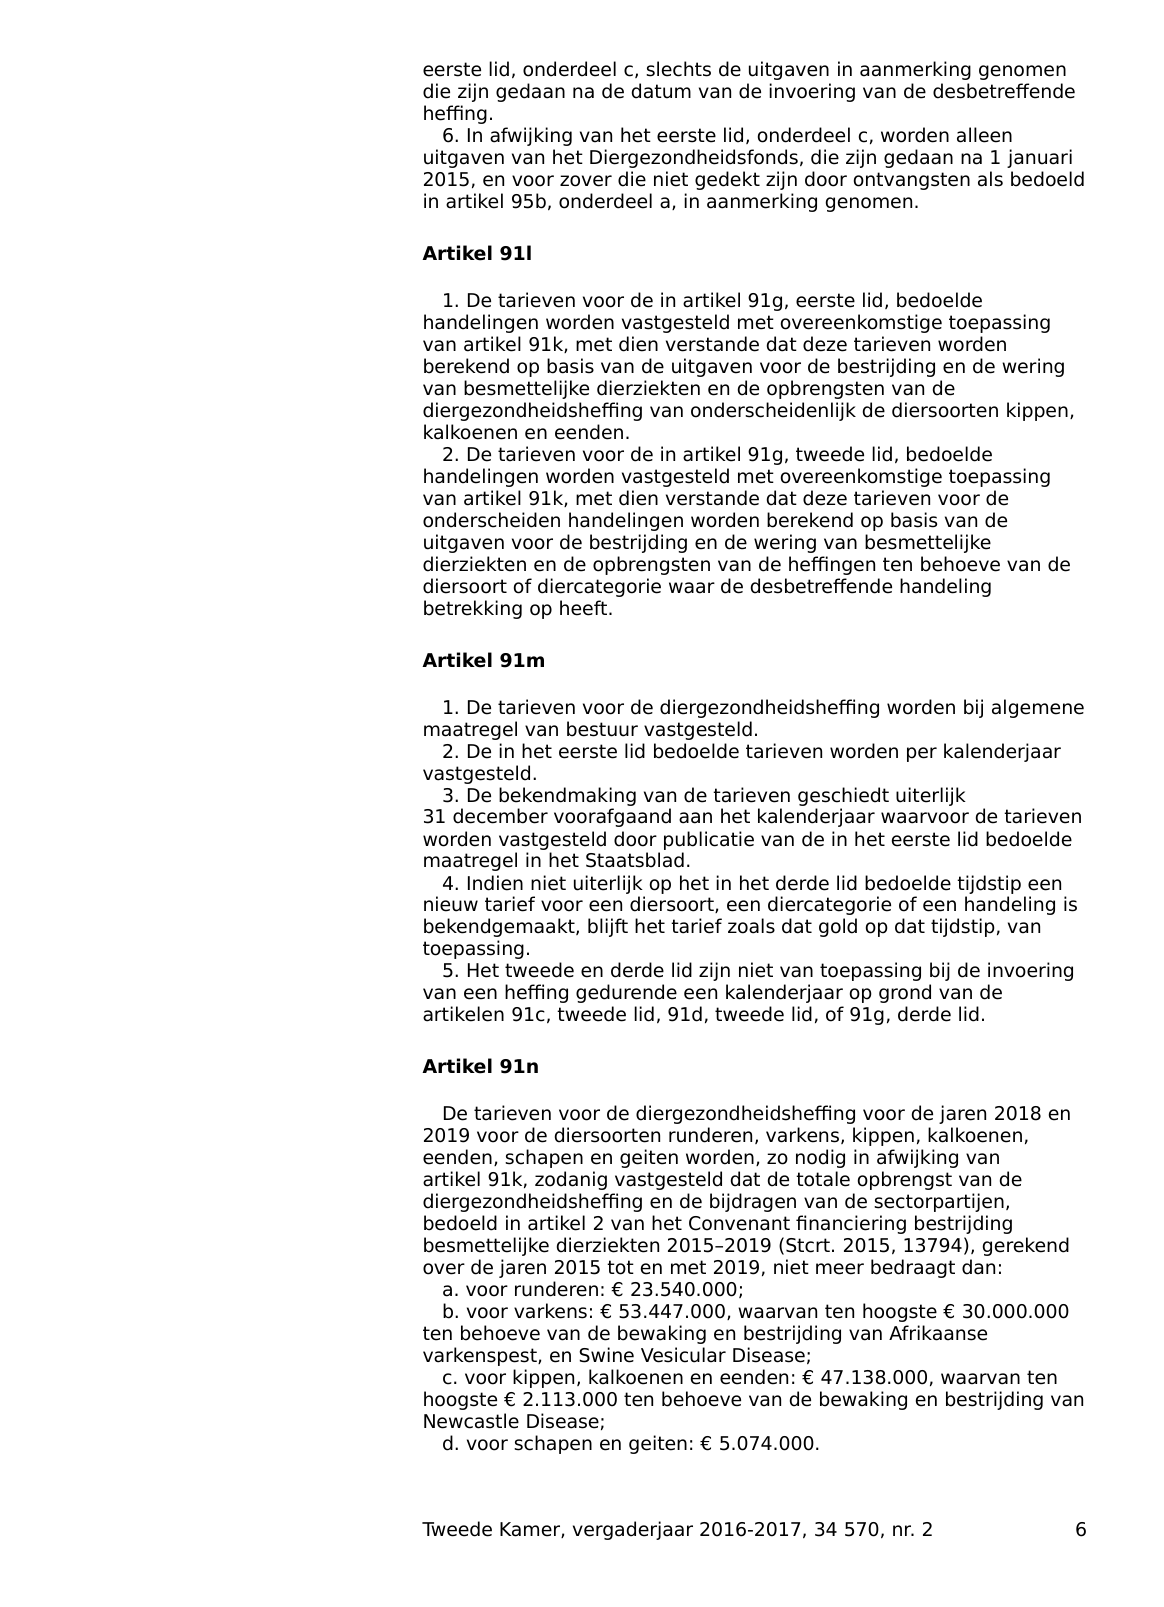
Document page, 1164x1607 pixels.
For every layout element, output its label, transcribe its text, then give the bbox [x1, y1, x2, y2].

text 1. De tarieven voor de in artikel 91g, eerste lid, bedoelde handelingen worden vastgesteld met overeenkomstige toepassing van artikel 91k, met dien verstande dat deze tarieven worden berekend op basis van de uitgaven voor de bestrijding en de wering van besmettelijke dierziekten en de opbrengsten van de diergezondheidsheffing van onderscheidenlijk de diersoorten kippen, kalkoenen en eenden. [422, 290, 1087, 444]
text 6. In afwijking van het eerste lid, onderdeel c, worden alleen uitgaven van het Diergezondheidsfonds, die zijn gedaan na 1 januari 2015, en voor zover die niet gedekt zijn door ontvangsten als bedoeld in artikel 95b, onderdeel a, in aanmerking genomen. [422, 125, 1087, 213]
subtitle Artikel 91l [422, 243, 1087, 265]
text d. voor schapen en geiten: € 5.074.000. [422, 1433, 1087, 1455]
subtitle Artikel 91n [422, 1056, 1087, 1078]
text 2. De tarieven voor de in artikel 91g, tweede lid, bedoelde handelingen worden vastgesteld met overeenkomstige toepassing van artikel 91k, met dien verstande dat deze tarieven voor de onderscheiden handelingen worden berekend op basis van de uitgaven voor de bestrijding en de wering van besmettelijke dierziekten en de opbrengsten van de heffingen ten behoeve van de diersoort of diercategorie waar de desbetreffende handeling betrekking op heeft. [422, 444, 1087, 619]
text 2. De in het eerste lid bedoelde tarieven worden per kalenderjaar vastgesteld. [422, 741, 1087, 784]
text eerste lid, onderdeel c, slechts de uitgaven in aanmerking genomen die zijn gedaan na de datum van de invoering van de desbetreffende heffing. [422, 59, 1087, 125]
text c. voor kippen, kalkoenen en eenden: € 47.138.000, waarvan ten hoogste € 2.113.000 ten behoeve van de bewaking en bestrijding van Newcastle Disease; [422, 1367, 1087, 1433]
text 1. De tarieven voor de diergezondheidsheffing worden bij algemene maatregel van bestuur vastgesteld. [422, 697, 1087, 741]
text De tarieven voor de diergezondheidsheffing voor de jaren 2018 en 2019 voor de diersoorten runderen, varkens, kippen, kalkoenen, eenden, schapen en geiten worden, zo nodig in afwijking van artikel 91k, zodanig vastgesteld dat de totale opbrengst van de diergezondheidsheffing en de bijdragen van de sectorpartijen, bedoeld in artikel 2 van het Convenant financiering bestrijding besmettelijke dierziekten 2015–2019 (Stcrt. 2015, 13794), gerekend over de jaren 2015 tot en met 2019, niet meer bedraagt dan: [422, 1103, 1087, 1279]
text 5. Het tweede en derde lid zijn niet van toepassing bij de invoering van een heffing gedurende een kalenderjaar op grond van de artikelen 91c, tweede lid, 91d, tweede lid, of 91g, derde lid. [422, 960, 1087, 1026]
text a. voor runderen: € 23.540.000; [422, 1279, 1087, 1301]
text 3. De bekendmaking van de tarieven geschiedt uiterlijk 31 december voorafgaand aan het kalenderjaar waarvoor de tarieven worden vastgesteld door publicatie van de in het eerste lid bedoelde maatregel in het Staatsblad. [422, 784, 1087, 872]
text b. voor varkens: € 53.447.000, waarvan ten hoogste € 30.000.000 ten behoeve van de bewaking en bestrijding van Afrikaanse varkenspest, en Swine Vesicular Disease; [422, 1301, 1087, 1367]
subtitle Artikel 91m [422, 649, 1087, 672]
text 4. Indien niet uiterlijk op het in het derde lid bedoelde tijdstip een nieuw tarief voor een diersoort, een diercategorie of een handeling is bekendgemaakt, blijft het tarief zoals dat gold op dat tijdstip, van toepassing. [422, 872, 1087, 960]
